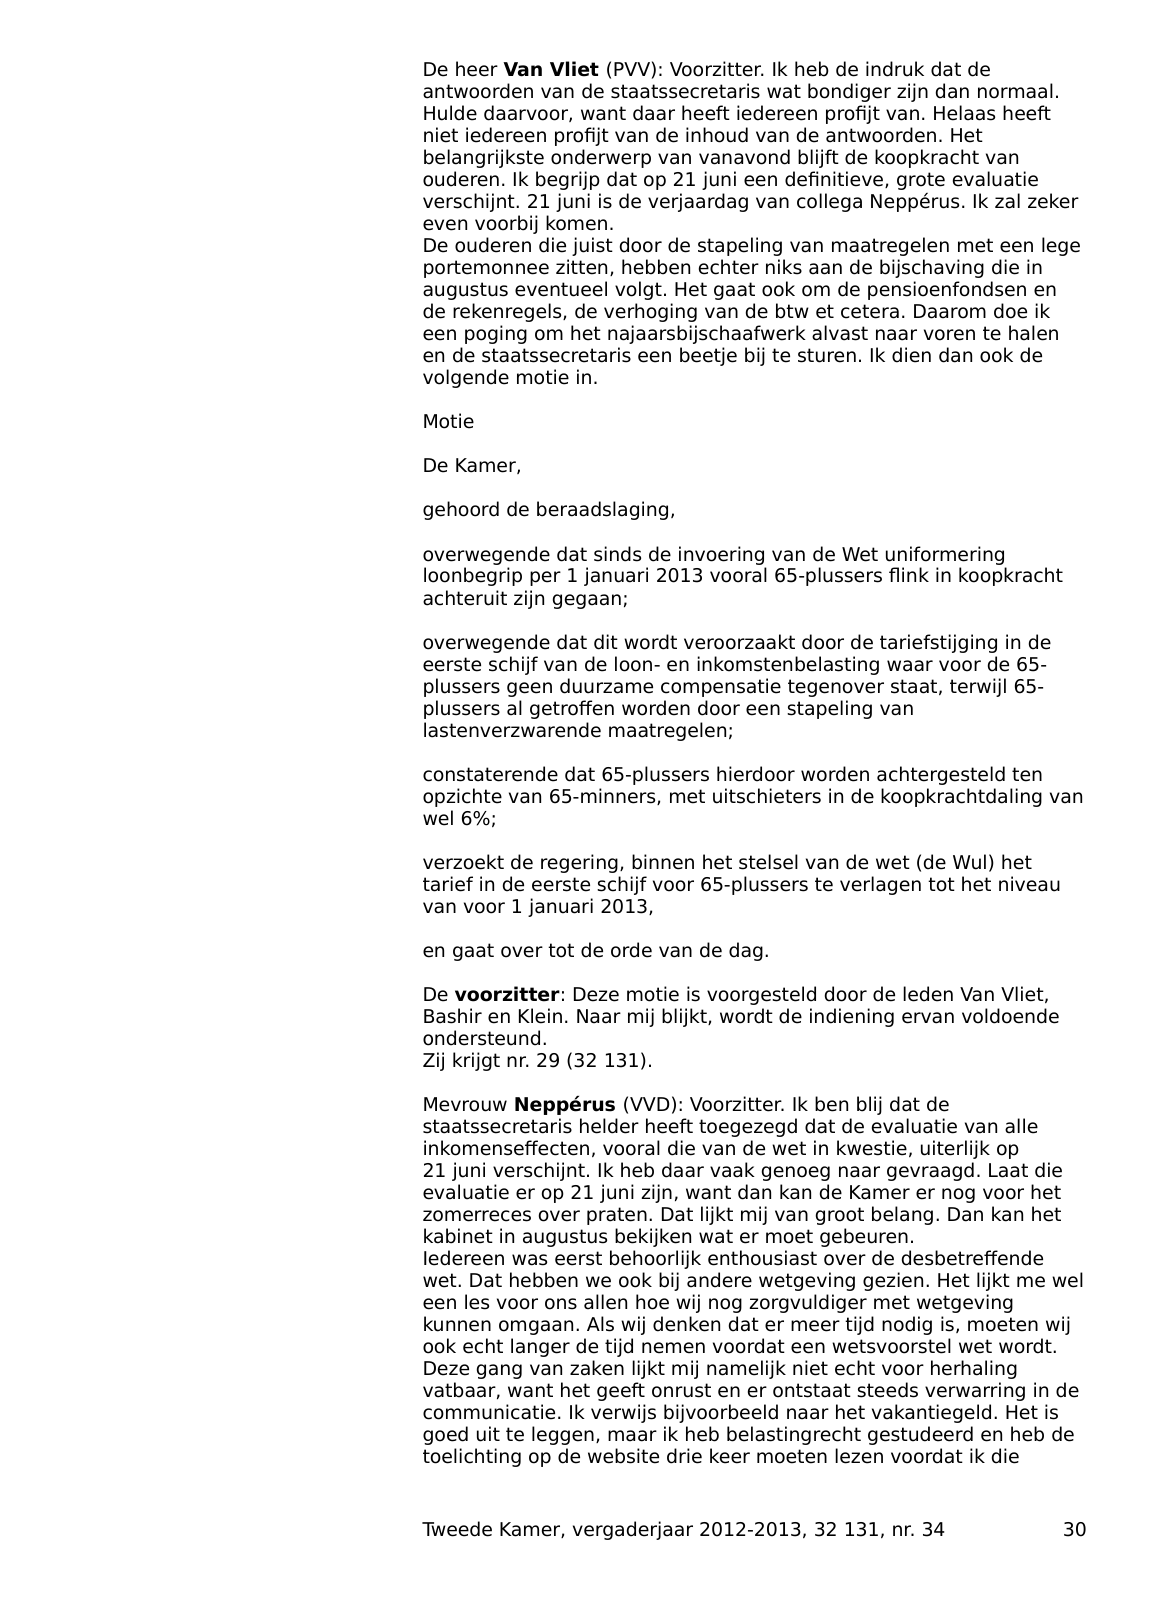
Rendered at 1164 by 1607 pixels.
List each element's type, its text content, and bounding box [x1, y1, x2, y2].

text De ouderen die juist door de stapeling van maatregelen met een lege portemonnee zitten, hebben echter niks aan de bijschaving die in augustus eventueel volgt. Het gaat ook om de pensioenfondsen en de rekenregels, de verhoging van de btw et cetera. Daarom doe ik een poging om het najaarsbijschaafwerk alvast naar voren te halen en de staatssecretaris een beetje bij te sturen. Ik dien dan ook de volgende motie in. [422, 235, 1087, 389]
text Motie [422, 411, 1087, 433]
text Mevrouw Neppérus (VVD): Voorzitter. Ik ben blij dat de staatssecretaris helder heeft toegezegd dat de evaluatie van alle inkomenseffecten, vooral die van de wet in kwestie, uiterlijk op 21 juni verschijnt. Ik heb daar vaak genoeg naar gevraagd. Laat die evaluatie er op 21 juni zijn, want dan kan de Kamer er nog voor het zomerreces over praten. Dat lijkt mij van groot belang. Dan kan het kabinet in augustus bekijken wat er moet gebeuren. [422, 1094, 1087, 1248]
text De Kamer, [422, 455, 1087, 477]
text verzoekt de regering, binnen het stelsel van de wet (de Wul) het tarief in de eerste schijf voor 65-plussers te verlagen tot het niveau van voor 1 januari 2013, [422, 852, 1087, 918]
text overwegende dat dit wordt veroorzaakt door de tariefstijging in de eerste schijf van de loon- en inkomstenbelasting waar voor de 65-plussers geen duurzame compensatie tegenover staat, terwijl 65-plussers al getroffen worden door een stapeling van lastenverzwarende maatregelen; [422, 632, 1087, 741]
text Iedereen was eerst behoorlijk enthousiast over de desbetreffende wet. Dat hebben we ook bij andere wetgeving gezien. Het lijkt me wel een les voor ons allen hoe wij nog zorgvuldiger met wetgeving kunnen omgaan. Als wij denken dat er meer tijd nodig is, moeten wij ook echt langer de tijd nemen voordat een wetsvoorstel wet wordt. Deze gang van zaken lijkt mij namelijk niet echt voor herhaling vatbaar, want het geeft onrust en er ontstaat steeds verwarring in de communicatie. Ik verwijs bijvoorbeeld naar het vakantiegeld. Het is goed uit te leggen, maar ik heb belastingrecht gestudeerd en heb de toelichting op de website drie keer moeten lezen voordat ik die [422, 1248, 1087, 1468]
text en gaat over tot de orde van de dag. [422, 940, 1087, 962]
text gehoord de beraadslaging, [422, 499, 1087, 521]
text De voorzitter: Deze motie is voorgesteld door de leden Van Vliet, Bashir en Klein. Naar mij blijkt, wordt de indiening ervan voldoende ondersteund. [422, 984, 1087, 1050]
text overwegende dat sinds de invoering van de Wet uniformering loonbegrip per 1 januari 2013 vooral 65-plussers flink in koopkracht achteruit zijn gegaan; [422, 543, 1087, 609]
text Zij krijgt nr. 29 (32 131). [422, 1050, 1087, 1072]
text De heer Van Vliet (PVV): Voorzitter. Ik heb de indruk dat de antwoorden van de staatssecretaris wat bondiger zijn dan normaal. Hulde daarvoor, want daar heeft iedereen profijt van. Helaas heeft niet iedereen profijt van de inhoud van de antwoorden. Het belangrijkste onderwerp van vanavond blijft de koopkracht van ouderen. Ik begrijp dat op 21 juni een definitieve, grote evaluatie verschijnt. 21 juni is de verjaardag van collega Neppérus. Ik zal zeker even voorbij komen. [422, 59, 1087, 235]
text constaterende dat 65-plussers hierdoor worden achtergesteld ten opzichte van 65-minners, met uitschieters in de koopkrachtdaling van wel 6%; [422, 764, 1087, 829]
